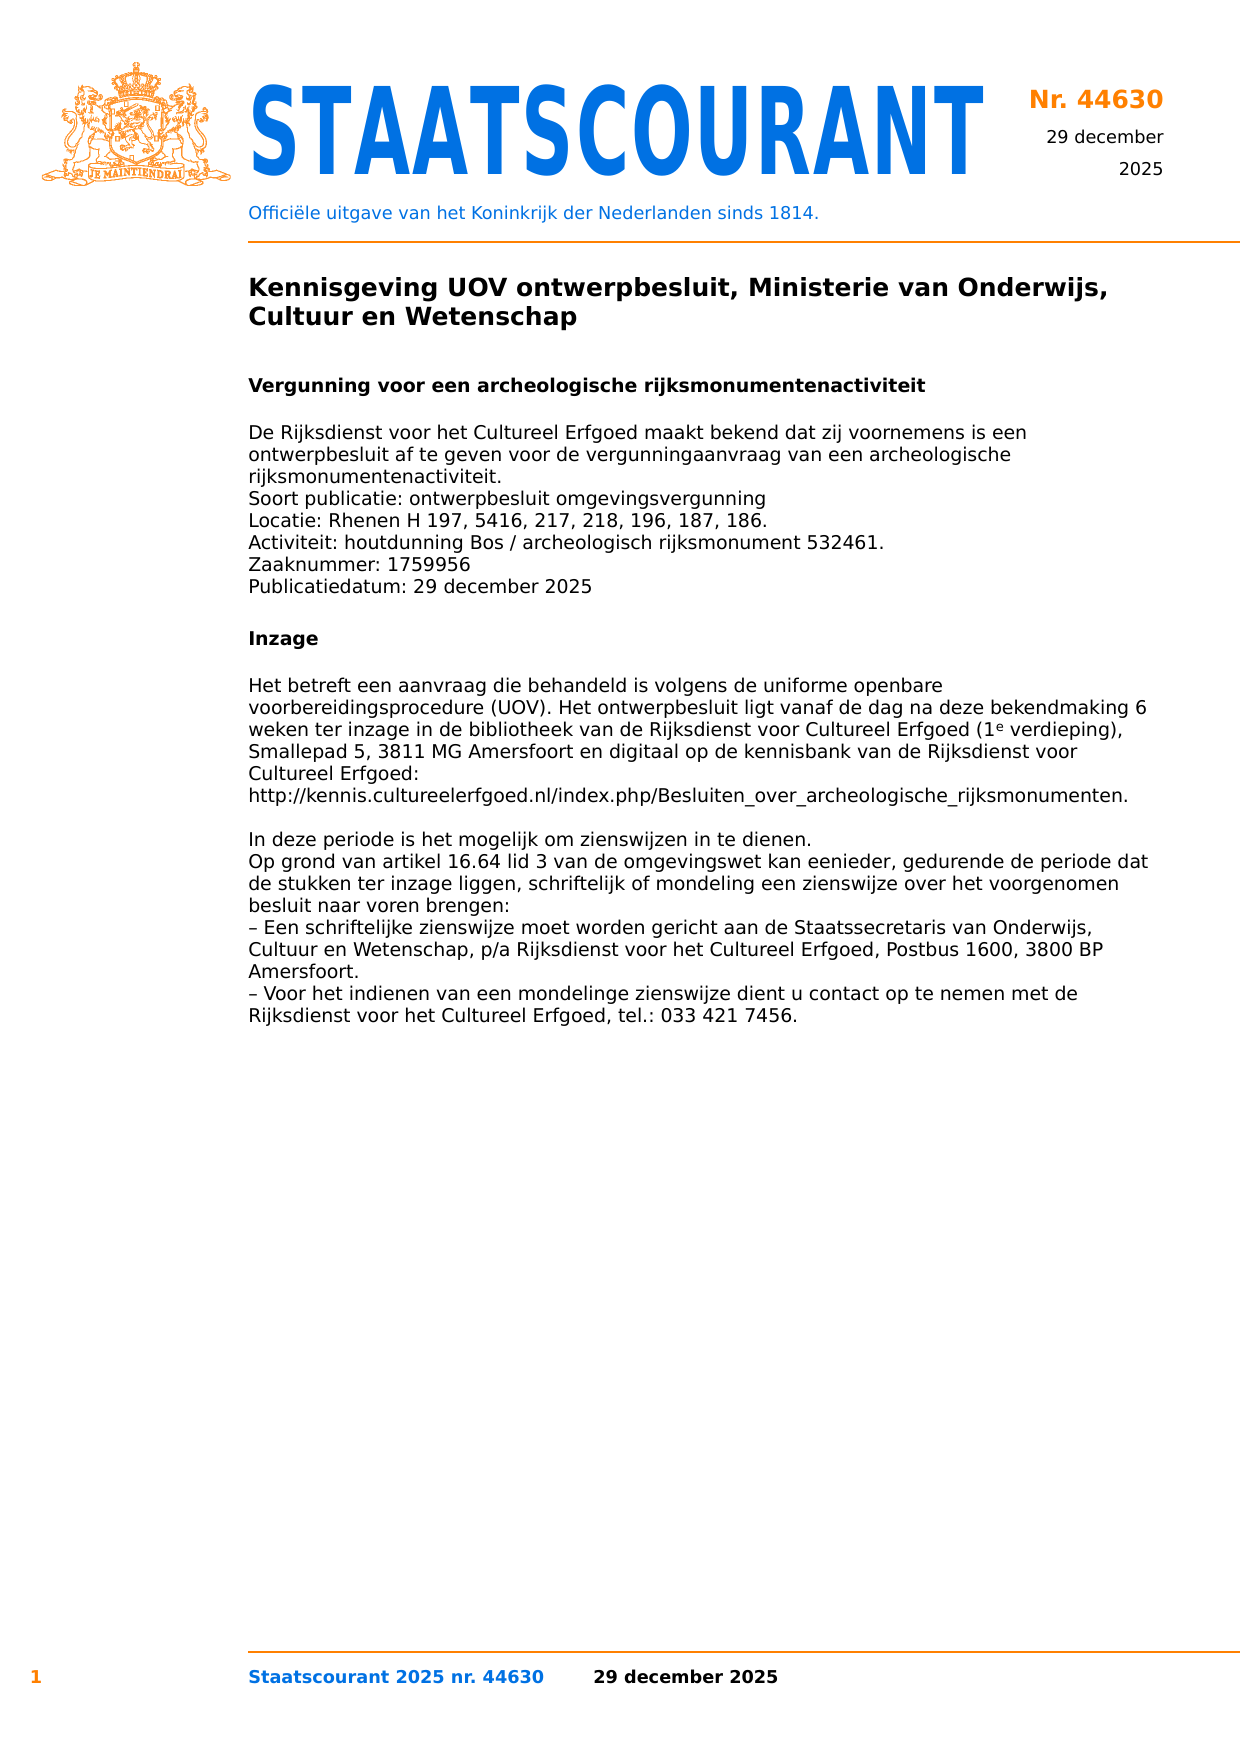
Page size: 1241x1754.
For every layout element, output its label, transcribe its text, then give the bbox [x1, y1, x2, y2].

text Publicatiedatum: 29 december 2025 [248, 576, 1163, 598]
table_header [25, 62, 248, 241]
table_header STAATSCOURANT [248, 62, 998, 203]
text Zaaknummer: 1759956 [248, 554, 1163, 576]
table_header Nr. 44630 [998, 62, 1240, 121]
text In deze periode is het mogelijk om zienswijzen in te dienen. [248, 829, 1163, 851]
text De Rijksdienst voor het Cultureel Erfgoed maakt bekend dat zij voornemens is een ontwerpbesluit af te geven voor de vergunningaanvraag van een archeologische rijksmonumentenactiviteit. [248, 422, 1163, 488]
text Locatie: Rhenen H 197, 5416, 217, 218, 196, 187, 186. [248, 510, 1163, 532]
subtitle Vergunning voor een archeologische rijksmonumentenactiviteit [248, 375, 1163, 397]
picture [41, 62, 231, 186]
subtitle Inzage [248, 628, 1163, 650]
text Activiteit: houtdunning Bos / archeologisch rijksmonument 532461. [248, 532, 1163, 554]
text Soort publicatie: ontwerpbesluit omgevingsvergunning [248, 488, 1163, 510]
subtitle Kennisgeving UOV ontwerpbesluit, Ministerie van Onderwijs, Cultuur en Wetenschap [248, 273, 1163, 331]
text – Een schriftelijke zienswijze moet worden gericht aan de Staatssecretaris van Onderwijs, Cultuur en Wetenschap, p/a Rijksdienst voor het Cultureel Erfgoed, Postbus 1600, 3800 BP Amersfoort. [248, 917, 1163, 982]
table_cell 29 december [998, 121, 1240, 153]
text Het betreft een aanvraag die behandeld is volgens de uniforme openbare voorbereidingsprocedure (UOV). Het ontwerpbesluit ligt vanaf de dag na deze bekendmaking 6 weken ter inzage in de bibliotheek van de Rijksdienst voor Cultureel Erfgoed (1e verdieping), Smallepad 5, 3811 MG Amersfoort en digitaal op de kennisbank van de Rijksdienst voor Cultureel Erfgoed: http://kennis.cultureelerfgoed.nl/index.php/Besluiten_over_archeologische_rijksmonumenten. [248, 675, 1163, 807]
text Op grond van artikel 16.64 lid 3 van de omgevingswet kan eenieder, gedurende de periode dat de stukken ter inzage liggen, schriftelijk of mondeling een zienswijze over het voorgenomen besluit naar voren brengen: [248, 851, 1163, 917]
table_cell Officiële uitgave van het Koninkrijk der Nederlanden sinds 1814. [248, 203, 1240, 241]
text – Voor het indienen van een mondelinge zienswijze dient u contact op te nemen met de Rijksdienst voor het Cultureel Erfgoed, tel.: 033 421 7456. [248, 982, 1163, 1026]
table_cell 2025 [998, 153, 1240, 203]
